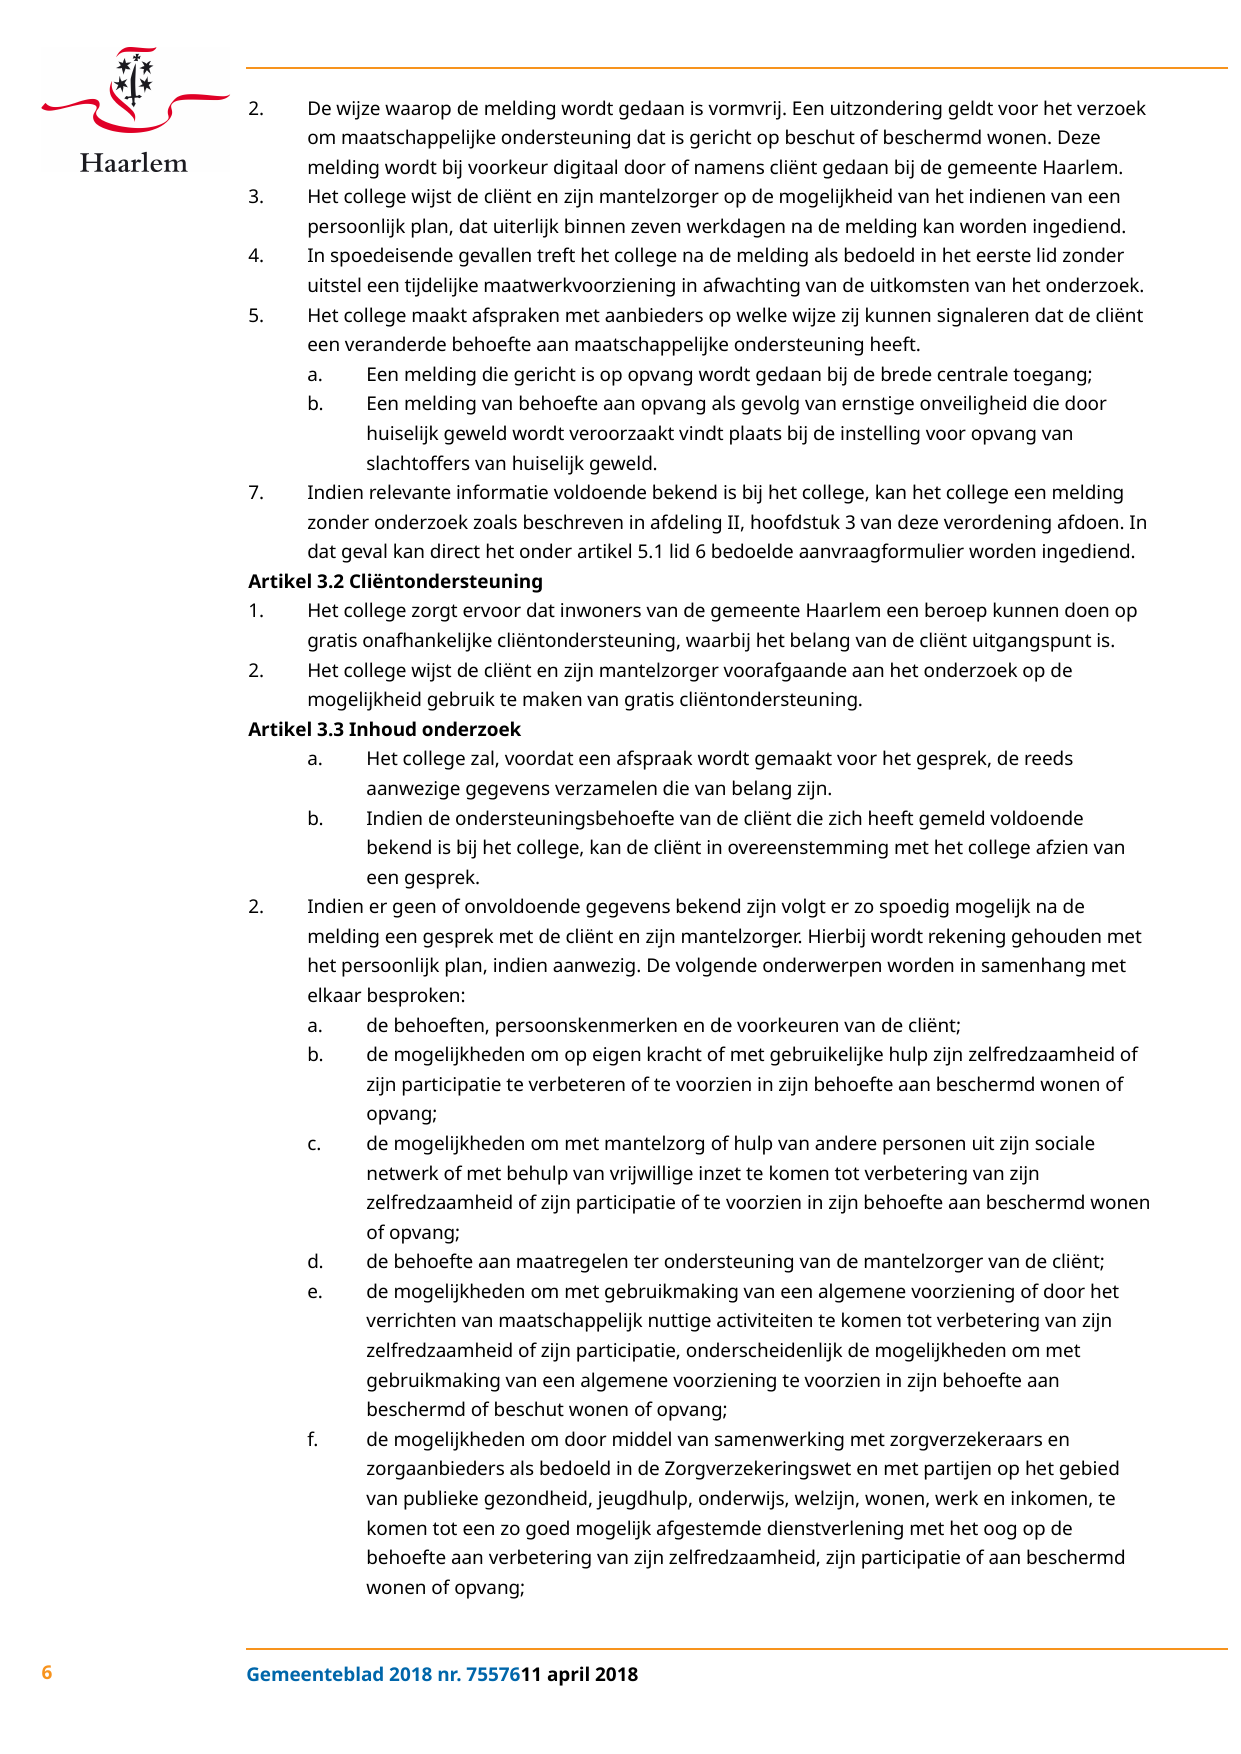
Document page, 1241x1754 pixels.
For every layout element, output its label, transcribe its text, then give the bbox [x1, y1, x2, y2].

list Het college wijst de cliënt en zijn mantelzorger op de mogelijkheid van het indienen van een persoonlijk plan, dat uiterlijk binnen zeven werkdagen na de melding kan worden ingediend. [248, 183, 1152, 239]
list Het college zal, voordat een afspraak wordt gemaakt voor het gesprek, de reeds aanwezige gegevens verzamelen die van belang zijn. [307, 746, 1152, 801]
list Indien er geen of onvoldoende gegevens bekend zijn volgt er zo spoedig mogelijk na de melding een gesprek met de cliënt en zijn mantelzorger. Hierbij wordt rekening gehouden met het persoonlijk plan, indien aanwezig. De volgende onderwerpen worden in samenhang met elkaar besproken: [248, 893, 1152, 1008]
list In spoedeisende gevallen treft het college na de melding als bedoeld in het eerste lid zonder uitstel een tijdelijke maatwerkvoorziening in afwachting van de uitkomsten van het onderzoek. [248, 243, 1152, 298]
list de behoeften, persoonskenmerken en de voorkeuren van de cliënt; [307, 1012, 1152, 1038]
text Artikel 3.3 Inhoud onderzoek [248, 716, 1152, 742]
list de behoefte aan maatregelen ter ondersteuning van de mantelzorger van de cliënt; [307, 1248, 1152, 1274]
picture [41, 47, 231, 172]
list de mogelijkheden om op eigen kracht of met gebruikelijke hulp zijn zelfredzaamheid of zijn participatie te verbeteren of te voorzien in zijn behoefte aan beschermd wonen of opvang; [307, 1041, 1152, 1126]
list Het college wijst de cliënt en zijn mantelzorger voorafgaande aan het onderzoek op de mogelijkheid gebruik te maken van gratis cliëntondersteuning. [248, 657, 1152, 712]
list Een melding die gericht is op opvang wordt gedaan bij de brede centrale toegang; [307, 361, 1152, 387]
text Artikel 3.2 Cliëntondersteuning [248, 568, 1152, 594]
list Het college maakt afspraken met aanbieders op welke wijze zij kunnen signaleren dat de cliënt een veranderde behoefte aan maatschappelijke ondersteuning heeft. [248, 302, 1152, 357]
list de mogelijkheden om door middel van samenwerking met zorgverzekeraars en zorgaanbieders als bedoeld in de Zorgverzekeringswet en met partijen op het gebied van publieke gezondheid, jeugdhulp, onderwijs, welzijn, wonen, werk en inkomen, te komen tot een zo goed mogelijk afgestemde dienstverlening met het oog op de behoefte aan verbetering van zijn zelfredzaamheid, zijn participatie of aan beschermd wonen of opvang; [307, 1426, 1152, 1600]
list Het college zorgt ervoor dat inwoners van de gemeente Haarlem een beroep kunnen doen op gratis onafhankelijke cliëntondersteuning, waarbij het belang van de cliënt uitgangspunt is. [248, 598, 1152, 653]
list Indien relevante informatie voldoende bekend is bij het college, kan het college een melding zonder onderzoek zoals beschreven in afdeling II, hoofdstuk 3 van deze verordening afdoen. In dat geval kan direct het onder artikel 5.1 lid 6 bedoelde aanvraagformulier worden ingediend. [248, 479, 1152, 564]
list de mogelijkheden om met gebruikmaking van een algemene voorziening of door het verrichten van maatschappelijk nuttige activiteiten te komen tot verbetering van zijn zelfredzaamheid of zijn participatie, onderscheidenlijk de mogelijkheden om met gebruikmaking van een algemene voorziening te voorzien in zijn behoefte aan beschermd of beschut wonen of opvang; [307, 1278, 1152, 1422]
list de mogelijkheden om met mantelzorg of hulp van andere personen uit zijn sociale netwerk of met behulp van vrijwillige inzet te komen tot verbetering van zijn zelfredzaamheid of zijn participatie of te voorzien in zijn behoefte aan beschermd wonen of opvang; [307, 1130, 1152, 1245]
list Een melding van behoefte aan opvang als gevolg van ernstige onveiligheid die door huiselijk geweld wordt veroorzaakt vindt plaats bij de instelling voor opvang van slachtoffers van huiselijk geweld. [307, 391, 1152, 476]
list De wijze waarop de melding wordt gedaan is vormvrij. Een uitzondering geldt voor het verzoek om maatschappelijke ondersteuning dat is gericht op beschut of beschermd wonen. Deze melding wordt bij voorkeur digitaal door of namens cliënt gedaan bij de gemeente Haarlem. [248, 95, 1152, 180]
list Indien de ondersteuningsbehoefte van de cliënt die zich heeft gemeld voldoende bekend is bij het college, kan de cliënt in overeenstemming met het college afzien van een gesprek. [307, 805, 1152, 890]
